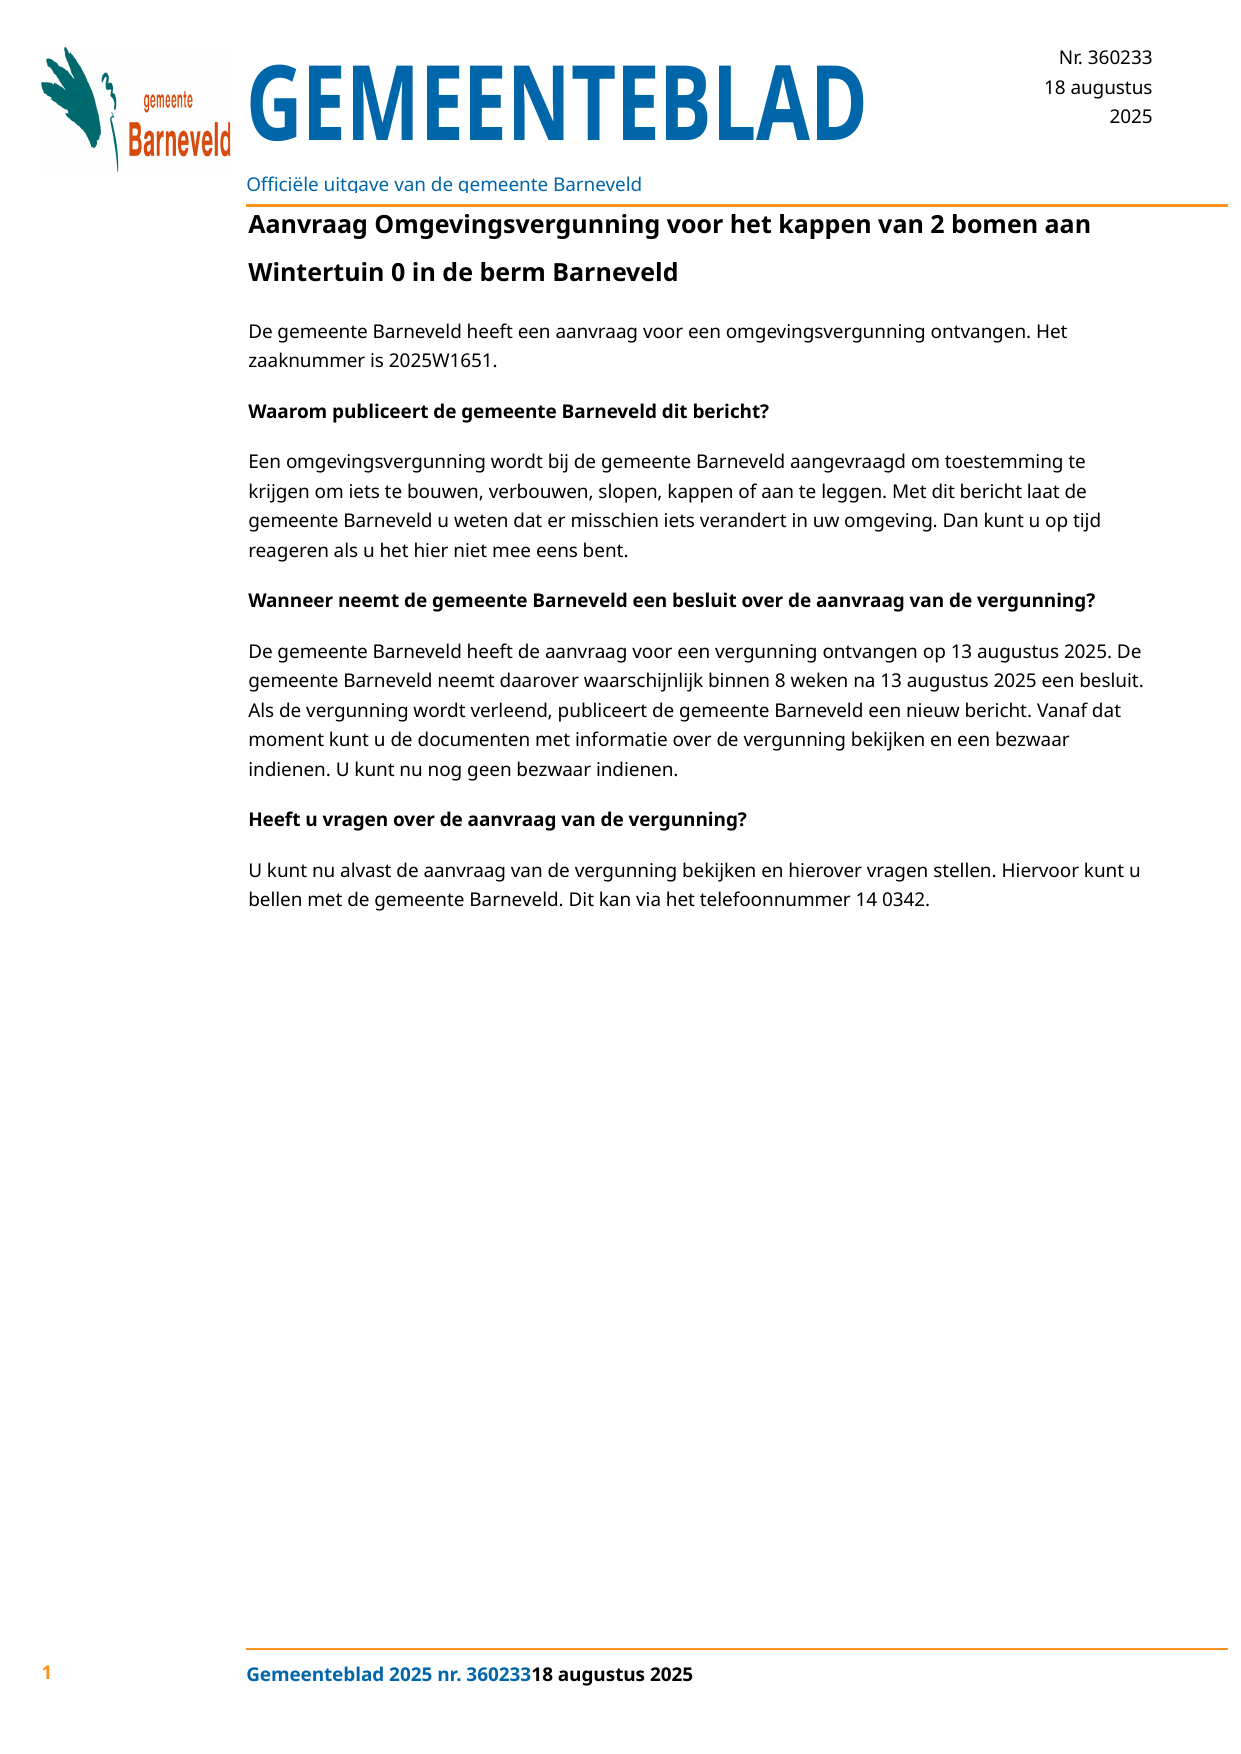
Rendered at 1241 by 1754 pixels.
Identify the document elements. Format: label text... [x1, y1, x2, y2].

text De gemeente Barneveld heeft een aanvraag voor een omgevingsvergunning ontvangen. Het zaaknummer is 2025W1651. [248, 318, 1152, 373]
text Aanvraag Omgevingsvergunning voor het kappen van 2 bomen aan Wintertuin 0 in de berm Barneveld [248, 207, 1152, 288]
text De gemeente Barneveld heeft de aanvraag voor een vergunning ontvangen op 13 augustus 2025. De gemeente Barneveld neemt daarover waarschijnlijk binnen 8 weken na 13 augustus 2025 een besluit. Als de vergunning wordt verleend, publiceert de gemeente Barneveld een nieuw bericht. Vanaf dat moment kunt u de documenten met informatie over de vergunning bekijken en een bezwaar indienen. U kunt nu nog geen bezwaar indienen. [248, 638, 1152, 782]
text U kunt nu alvast de aanvraag van de vergunning bekijken en hierover vragen stellen. Hiervoor kunt u bellen met de gemeente Barneveld. Dit kan via het telefoonnummer 14 0342. [248, 857, 1152, 912]
picture [41, 47, 231, 172]
text Heeft u vragen over de aanvraag van de vergunning? [248, 807, 1152, 832]
text Wanneer neemt de gemeente Barneveld een besluit over de aanvraag van de vergunning? [248, 587, 1152, 613]
text Een omgevingsvergunning wordt bij de gemeente Barneveld aangevraagd om toestemming te krijgen om iets te bouwen, verbouwen, slopen, kappen of aan te leggen. Met dit bericht laat de gemeente Barneveld u weten dat er misschien iets verandert in uw omgeving. Dan kunt u op tijd reageren als u het hier niet mee eens bent. [248, 448, 1152, 563]
text Waarom publiceert de gemeente Barneveld dit bericht? [248, 398, 1152, 424]
